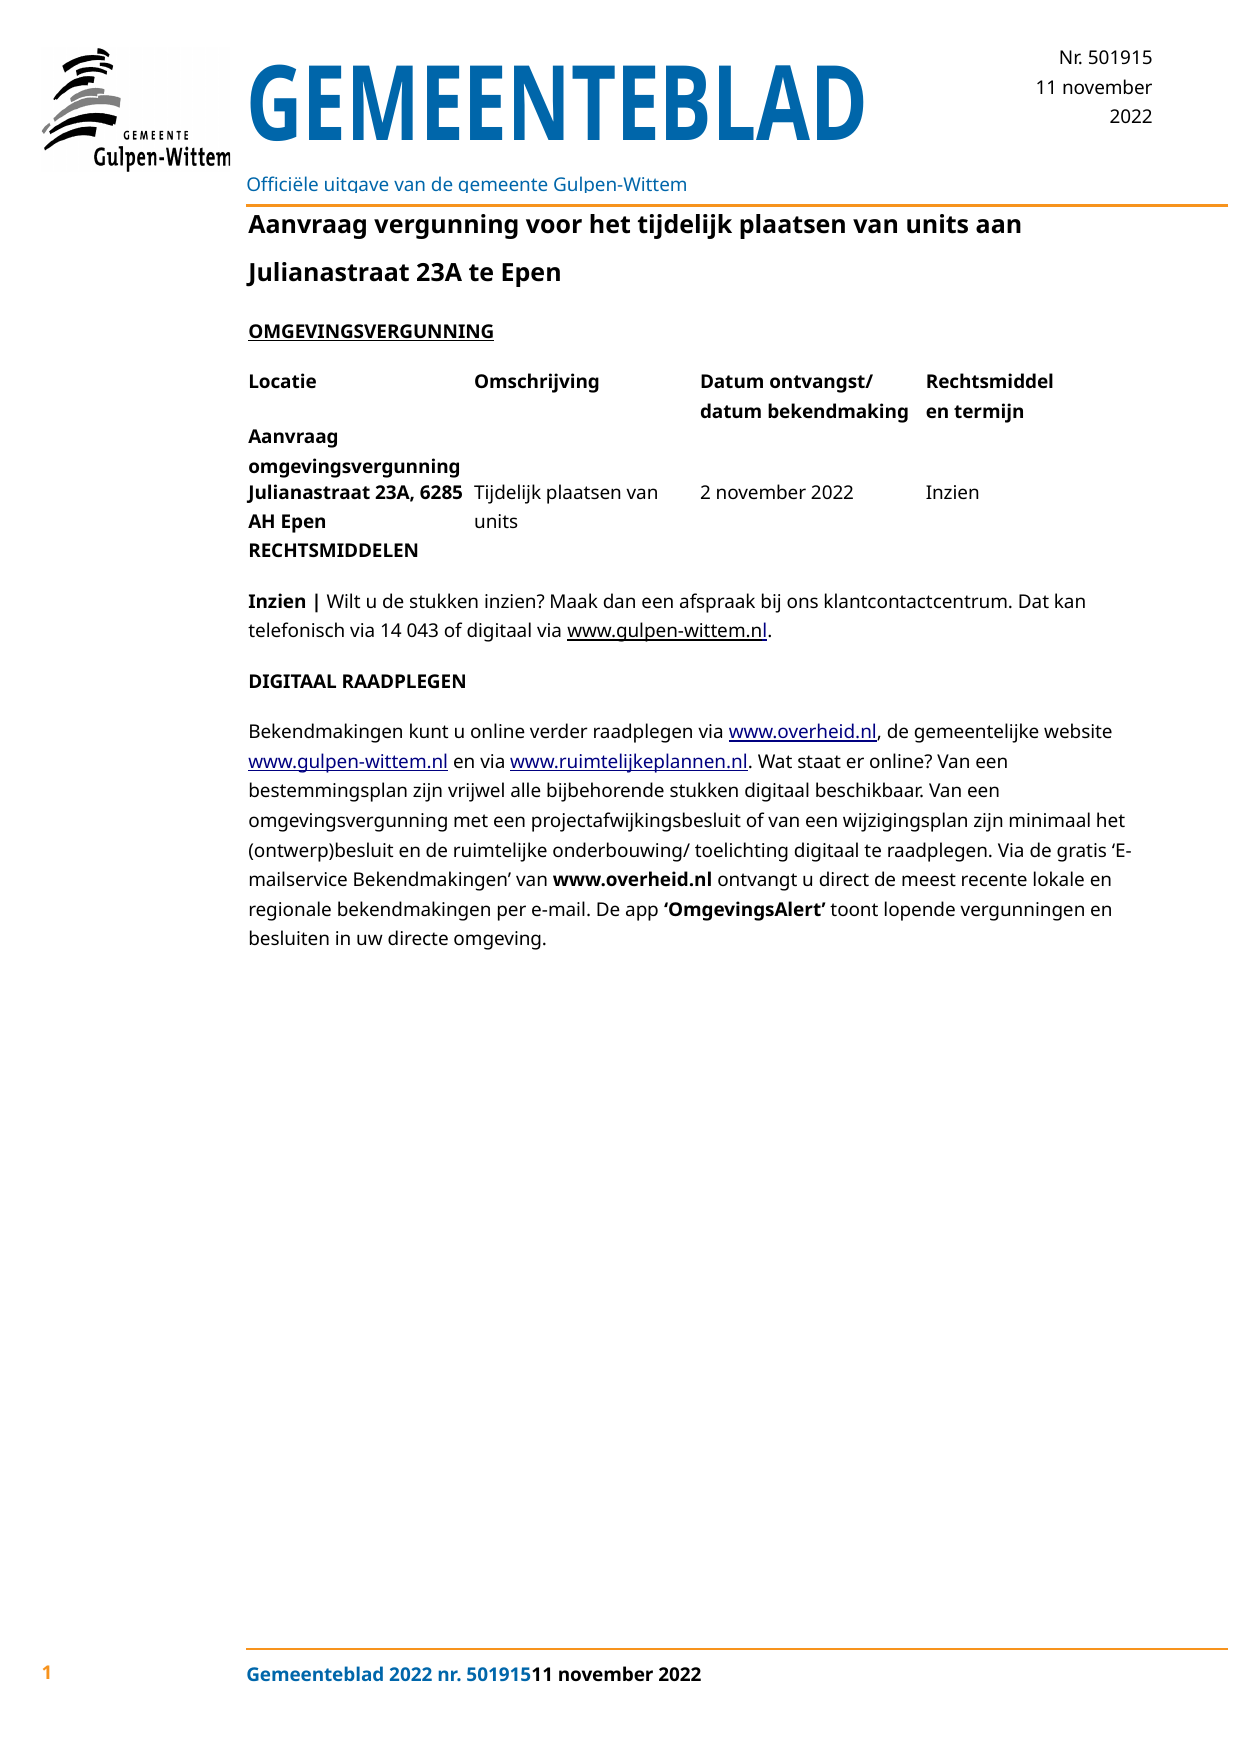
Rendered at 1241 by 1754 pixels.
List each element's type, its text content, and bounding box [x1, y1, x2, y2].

text OMGEVINGSVERGUNNING [248, 318, 1152, 344]
table_cell Tijdelijk plaatsen van units [474, 479, 700, 534]
text RECHTSMIDDELEN [248, 538, 1152, 563]
picture [41, 47, 231, 172]
table_cell [926, 424, 1152, 479]
table_header Rechtsmiddel en termijn [926, 369, 1152, 424]
table_header Datum ontvangst/ datum bekendmaking [700, 369, 926, 424]
text Bekendmakingen kunt u online verder raadplegen via www.overheid.nl, de gemeentelijke website www.gulpen-wittem.nl en via www.ruimtelijkeplannen.nl. Wat staat er online? Van een bestemmingsplan zijn vrijwel alle bijbehorende stukken digitaal beschikbaar. Van een omgevingsvergunning met een projectafwijkingsbesluit of van een wijzigingsplan zijn minimaal het (ontwerp)besluit en de ruimtelijke onderbouwing/ toelichting digitaal te raadplegen. Via de gratis ‘E-mailservice Bekendmakingen’ van www.overheid.nl ontvangt u direct de meest recente lokale en regionale bekendmakingen per e-mail. De app ‘OmgevingsAlert’ toont lopende vergunningen en besluiten in uw directe omgeving. [248, 718, 1152, 951]
table_cell [700, 424, 926, 479]
table_header Locatie [248, 369, 474, 424]
table_cell Aanvraag omgevingsvergunning [248, 424, 474, 479]
table_cell [474, 424, 700, 479]
table_cell Julianastraat 23A, 6285 AH Epen [248, 479, 474, 534]
text DIGITAAL RAADPLEGEN [248, 668, 1152, 694]
text Aanvraag vergunning voor het tijdelijk plaatsen van units aan Julianastraat 23A te Epen [248, 207, 1152, 288]
table_header Omschrijving [474, 369, 700, 424]
table_cell 2 november 2022 [700, 479, 926, 534]
text Inzien | Wilt u de stukken inzien? Maak dan een afspraak bij ons klantcontactcentrum. Dat kan telefonisch via 14 043 of digitaal via www.gulpen-wittem.nl. [248, 588, 1152, 643]
table_cell Inzien [926, 479, 1152, 534]
